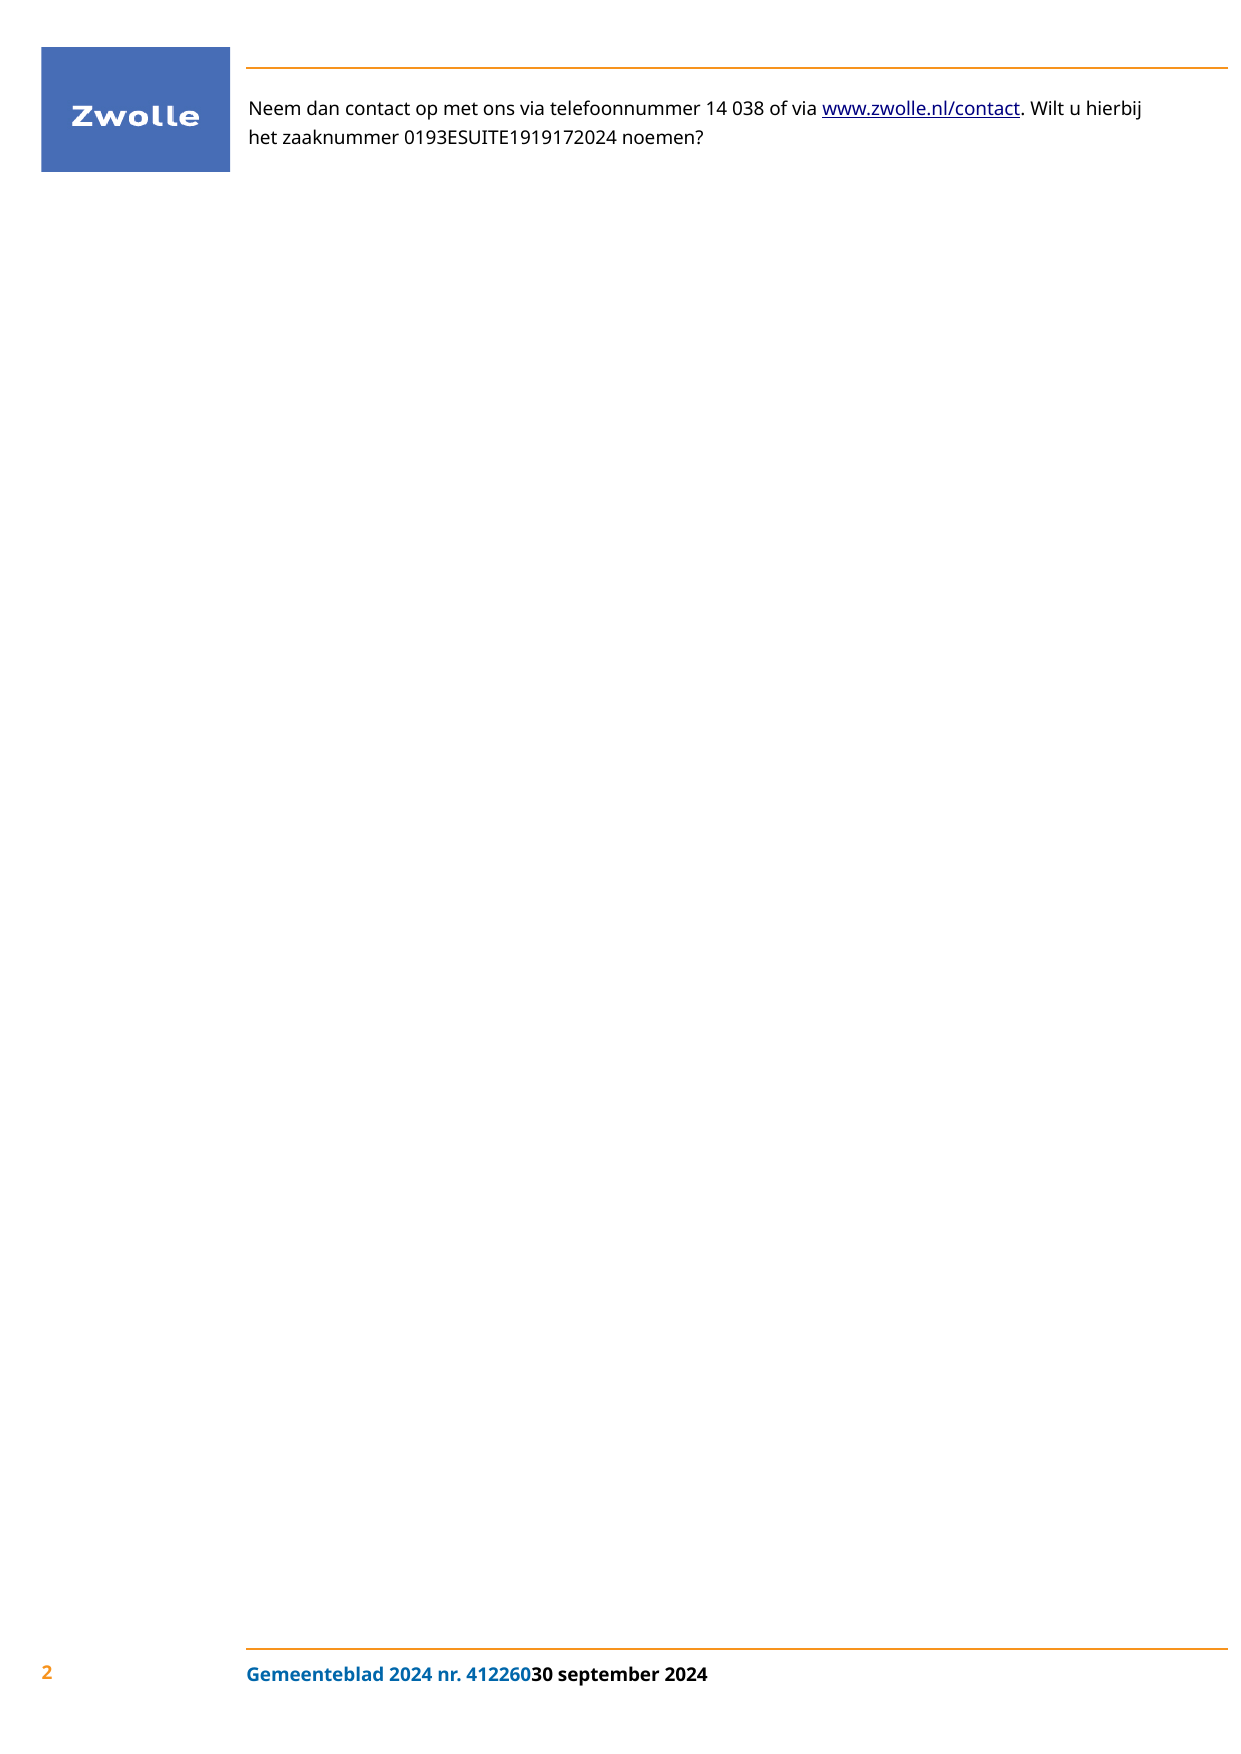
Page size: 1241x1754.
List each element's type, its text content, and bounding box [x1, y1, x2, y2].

picture [41, 47, 231, 172]
text Neem dan contact op met ons via telefoonnummer 14 038 of via www.zwolle.nl/contact. Wilt u hierbij het zaaknummer 0193ESUITE1919172024 noemen? [248, 95, 1152, 150]
